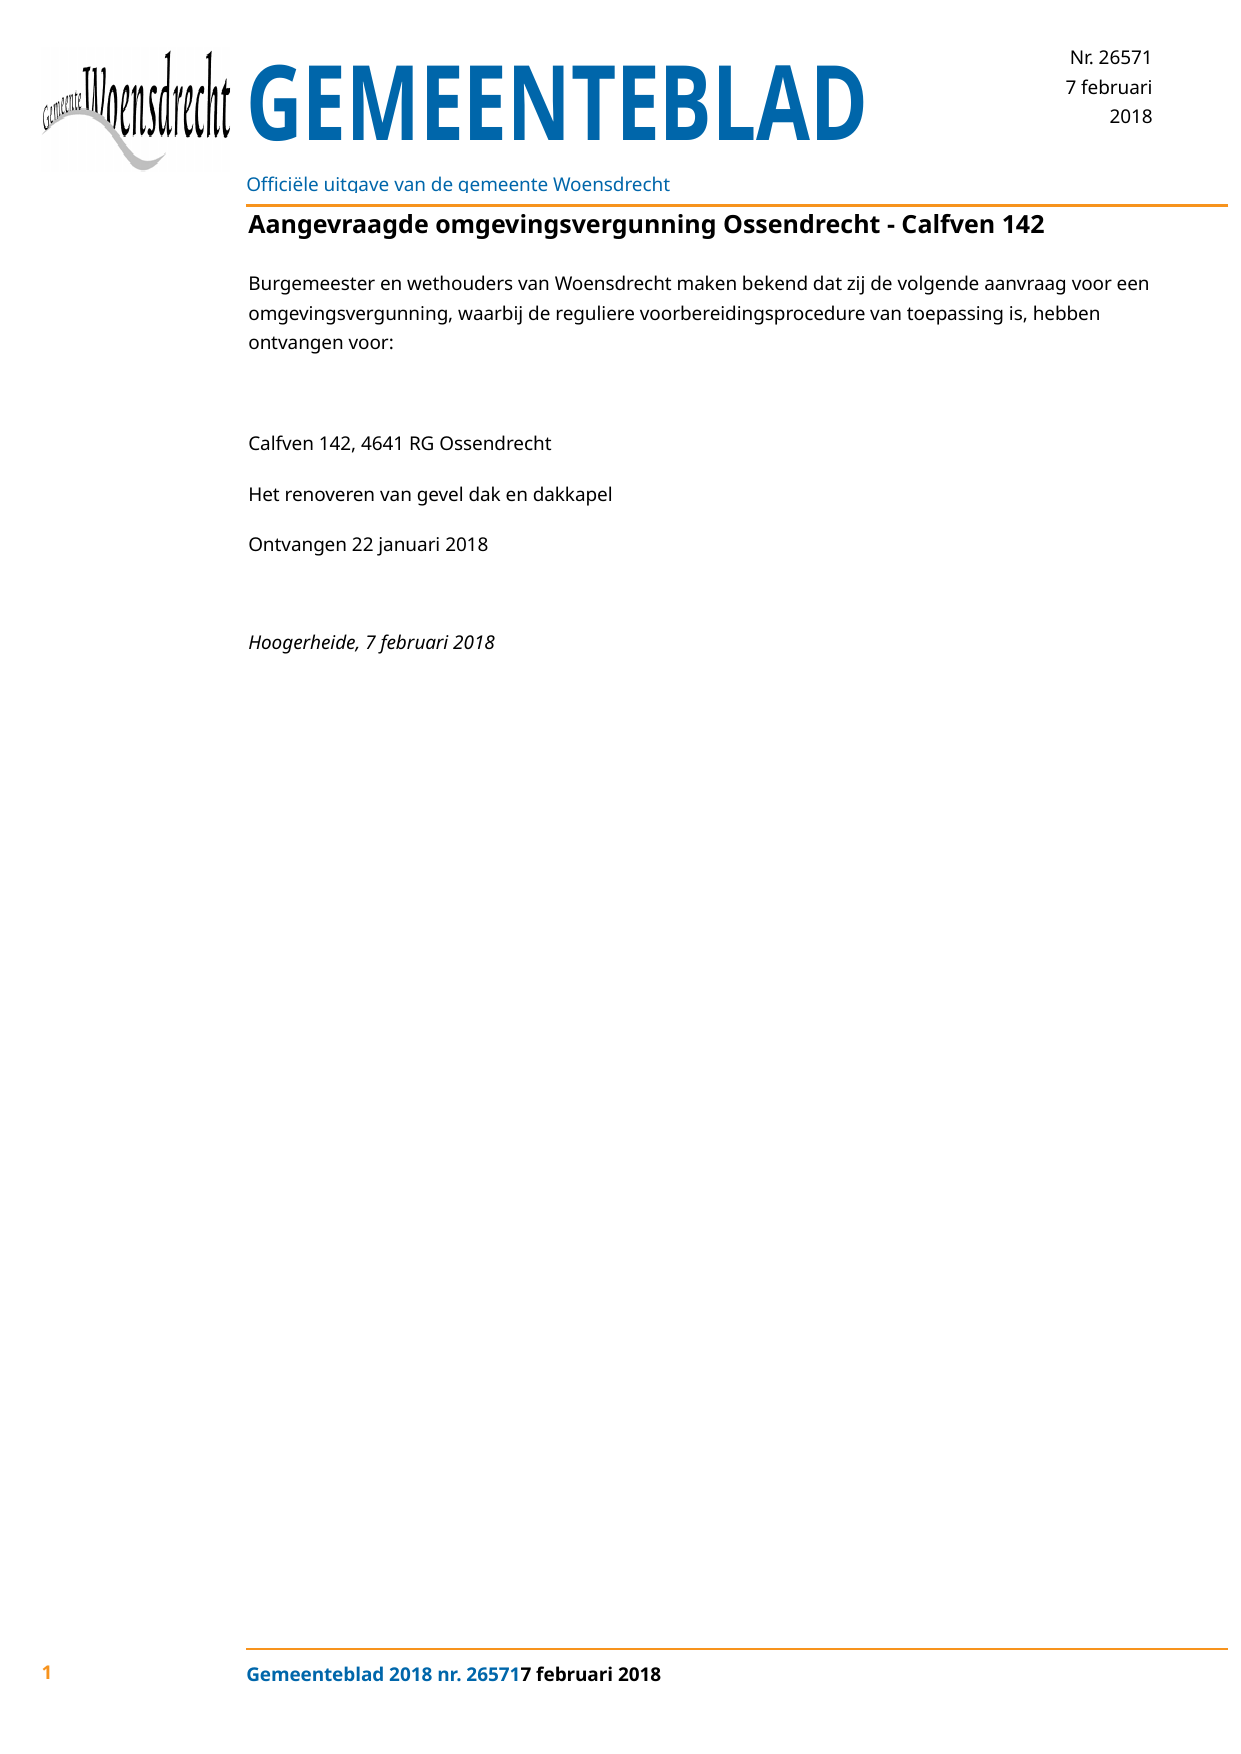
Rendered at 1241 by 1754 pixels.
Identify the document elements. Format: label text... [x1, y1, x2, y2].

text Hoogerheide, 7 februari 2018 [248, 629, 1152, 655]
text Burgemeester en wethouders van Woensdrecht maken bekend dat zij de volgende aanvraag voor een omgevingsvergunning, waarbij de reguliere voorbereidingsprocedure van toepassing is, hebben ontvangen voor: [248, 270, 1152, 355]
text Het renoveren van gevel dak en dakkapel [248, 481, 1152, 506]
text Aangevraagde omgevingsvergunning Ossendrecht - Calfven 142 [248, 207, 1152, 241]
text Calfven 142, 4641 RG Ossendrecht [248, 430, 1152, 456]
picture [41, 47, 231, 172]
text Ontvangen 22 januari 2018 [248, 531, 1152, 557]
